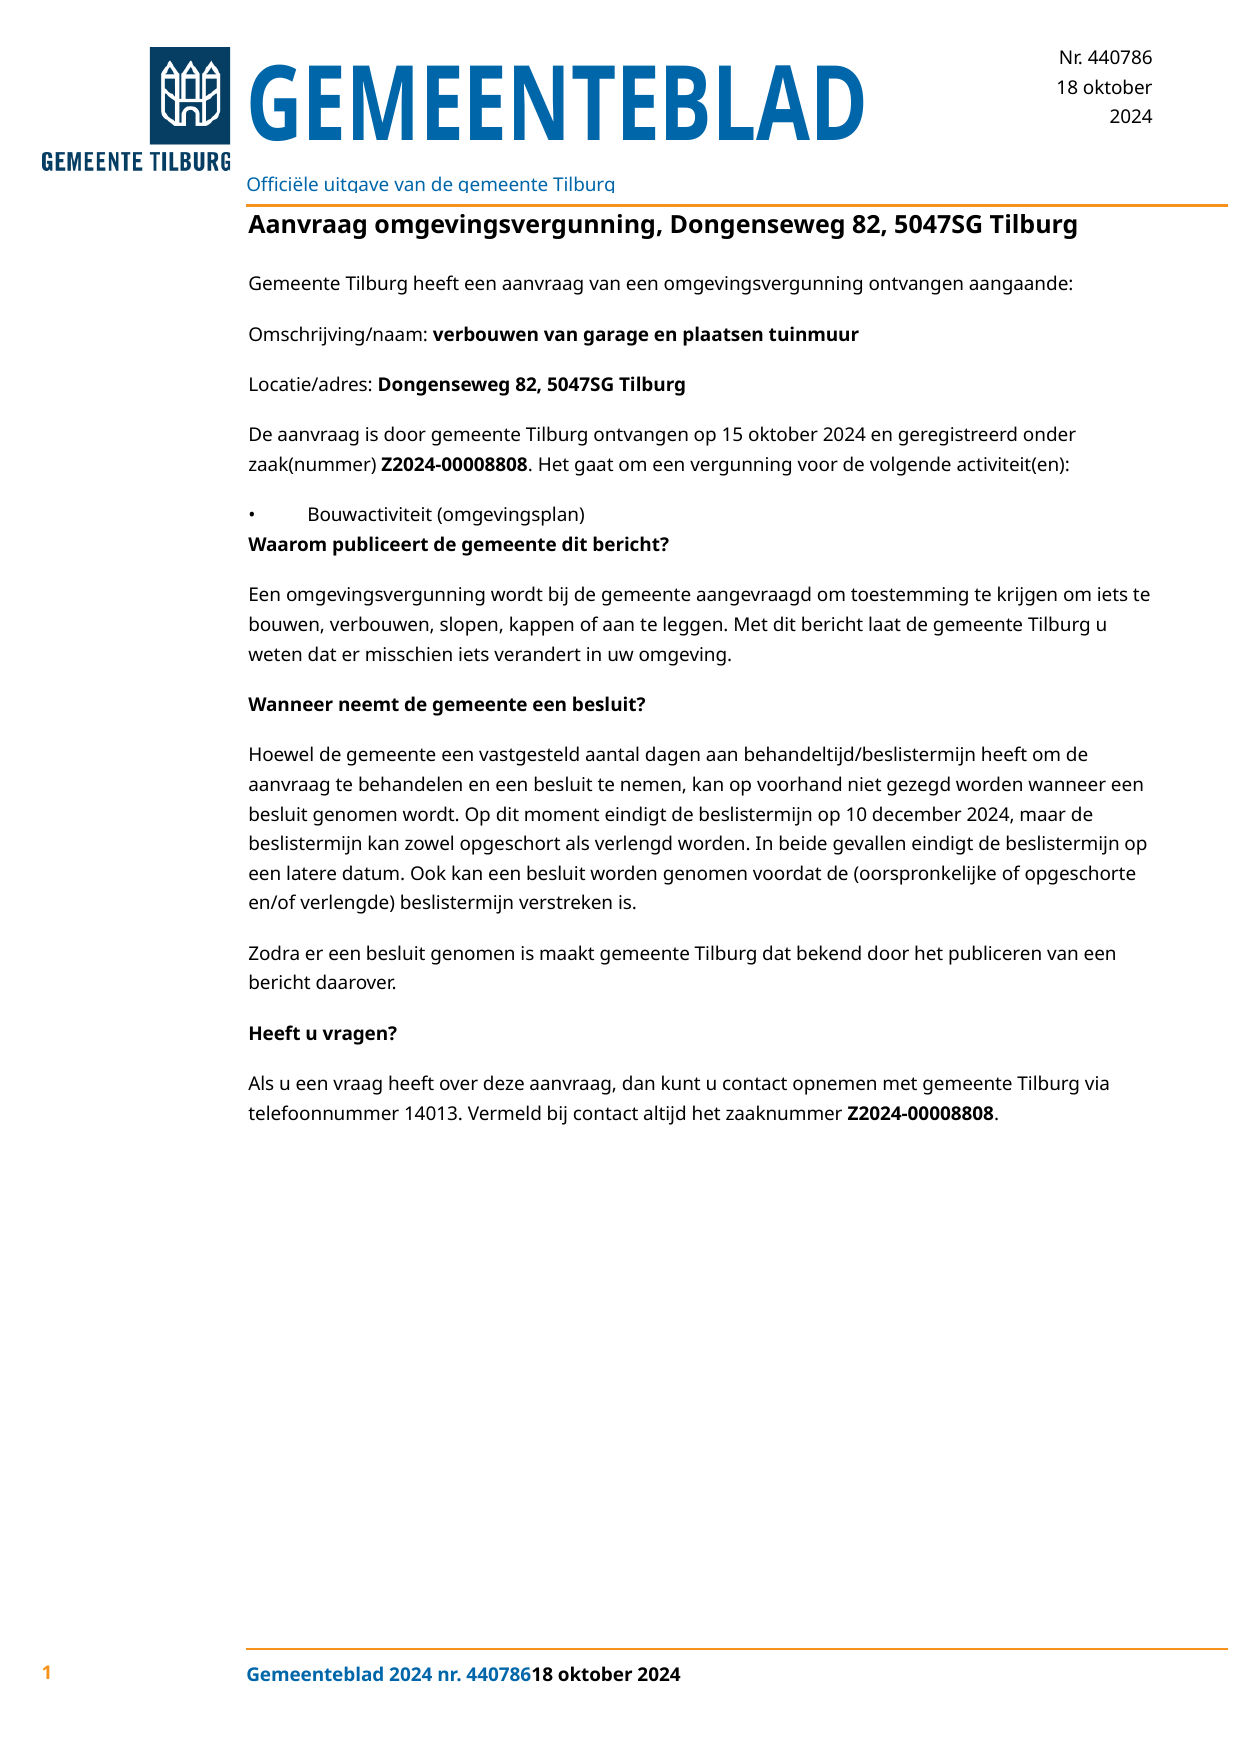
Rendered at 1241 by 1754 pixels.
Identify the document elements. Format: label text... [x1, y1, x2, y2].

text Een omgevingsvergunning wordt bij de gemeente aangevraagd om toestemming te krijgen om iets te bouwen, verbouwen, slopen, kappen of aan te leggen. Met dit bericht laat de gemeente Tilburg u weten dat er misschien iets verandert in uw omgeving. [248, 582, 1152, 666]
text De aanvraag is door gemeente Tilburg ontvangen op 15 oktober 2024 en geregistreerd onder zaak(nummer) Z2024-00008808. Het gaat om een vergunning voor de volgende activiteit(en): [248, 422, 1152, 477]
text Hoewel de gemeente een vastgesteld aantal dagen aan behandeltijd/beslistermijn heeft om de aanvraag te behandelen en een besluit te nemen, kan op voorhand niet gezegd worden wanneer een besluit genomen wordt. Op dit moment eindigt de beslistermijn op 10 december 2024, maar de beslistermijn kan zowel opgeschort als verlengd worden. In beide gevallen eindigt de beslistermijn op een latere datum. Ook kan een besluit worden genomen voordat de (oorspronkelijke of opgeschorte en/of verlengde) beslistermijn verstreken is. [248, 742, 1152, 915]
text Als u een vraag heeft over deze aanvraag, dan kunt u contact opnemen met gemeente Tilburg via telefoonnummer 14013. Vermeld bij contact altijd het zaaknummer Z2024-00008808. [248, 1070, 1152, 1126]
text Omschrijving/naam: verbouwen van garage en plaatsen tuinmuur [248, 321, 1152, 346]
text Zodra er een besluit genomen is maakt gemeente Tilburg dat bekend door het publiceren van een bericht daarover. [248, 940, 1152, 995]
list Bouwactiviteit (omgevingsplan) [248, 502, 1152, 527]
text Locatie/adres: Dongenseweg 82, 5047SG Tilburg [248, 371, 1152, 397]
text Wanneer neemt de gemeente een besluit? [248, 691, 1152, 717]
picture [41, 47, 231, 172]
text Aanvraag omgevingsvergunning, Dongenseweg 82, 5047SG Tilburg [248, 207, 1152, 241]
text Heeft u vragen? [248, 1020, 1152, 1046]
text Waarom publiceert de gemeente dit bericht? [248, 531, 1152, 557]
text Gemeente Tilburg heeft een aanvraag van een omgevingsvergunning ontvangen aangaande: [248, 270, 1152, 296]
